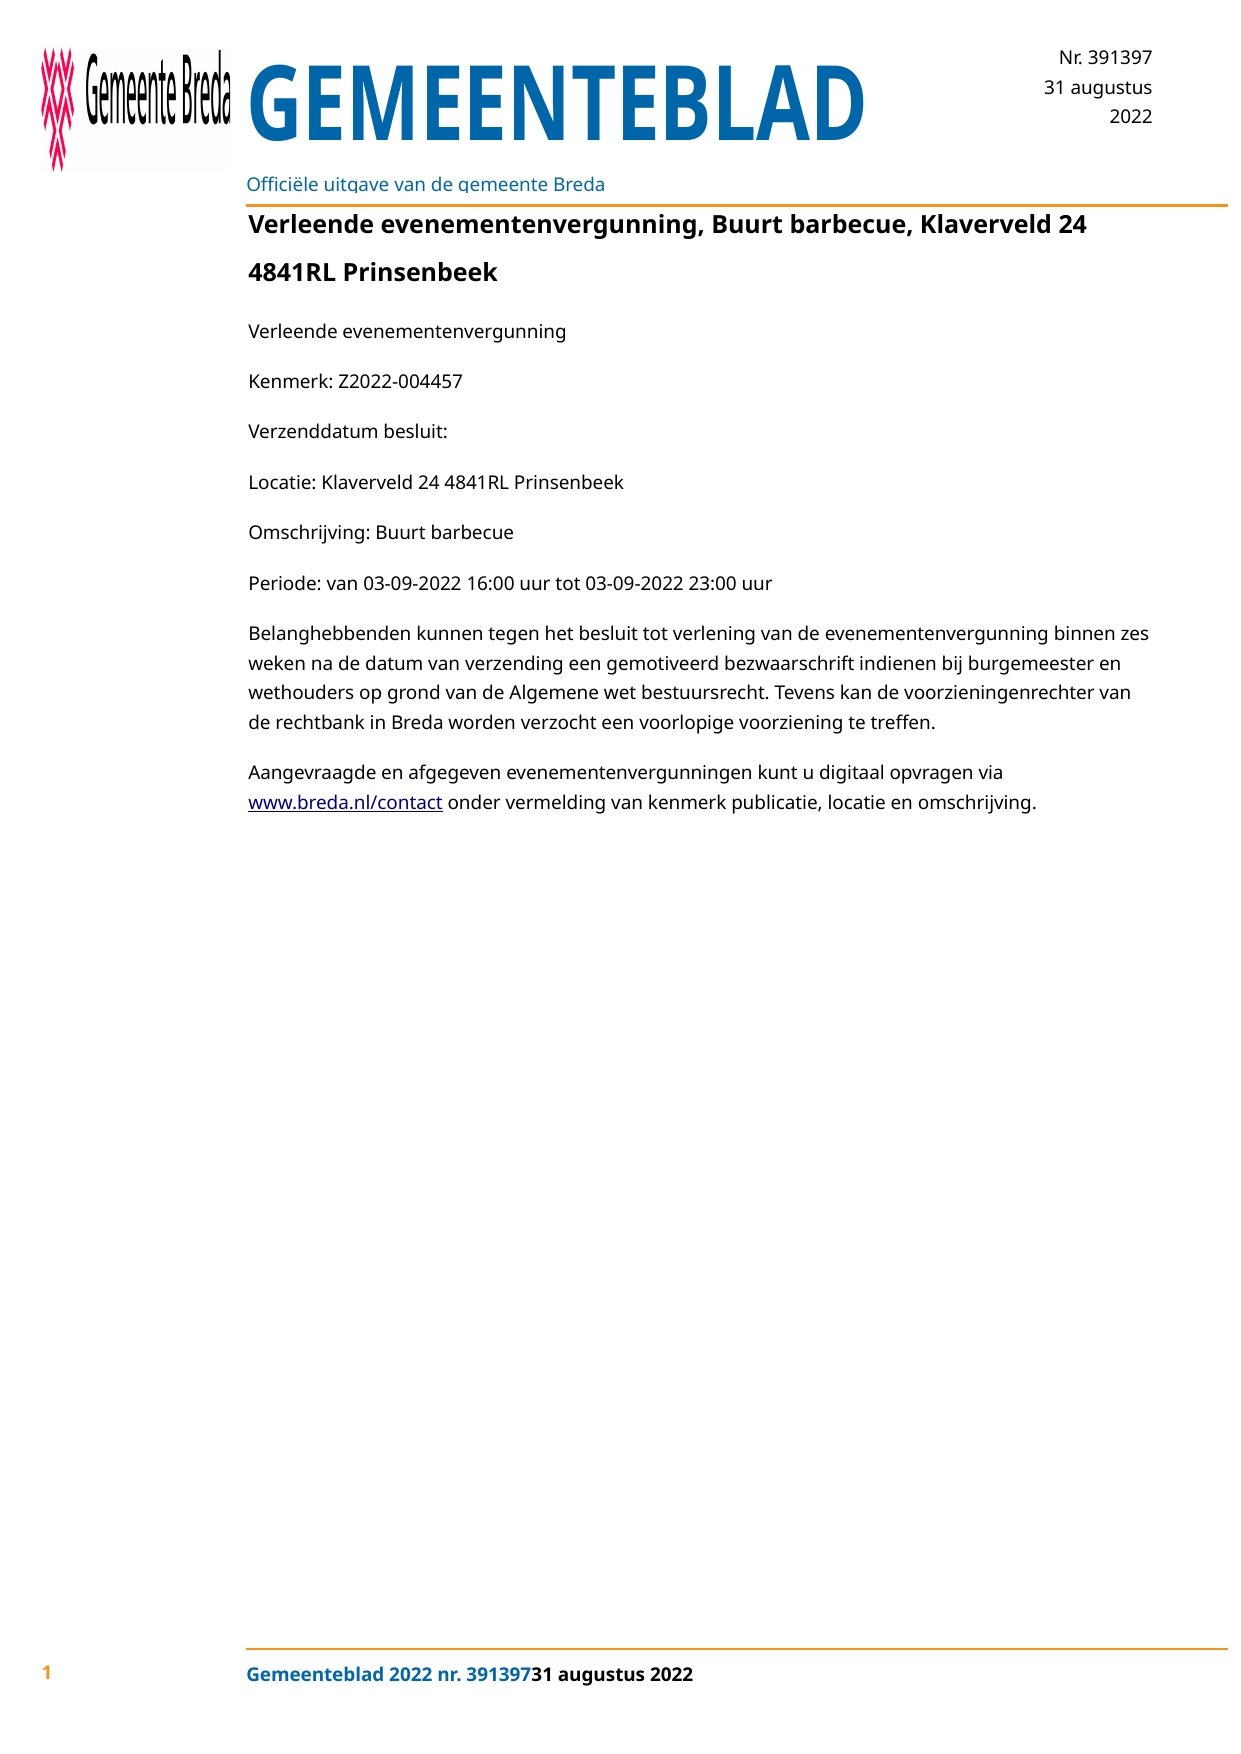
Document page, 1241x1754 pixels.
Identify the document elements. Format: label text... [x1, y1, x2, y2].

text Belanghebbenden kunnen tegen het besluit tot verlening van de evenementenvergunning binnen zes weken na de datum van verzending een gemotiveerd bezwaarschrift indienen bij burgemeester en wethouders op grond van de Algemene wet bestuursrecht. Tevens kan de voorzieningenrechter van de rechtbank in Breda worden verzocht een voorlopige voorziening te treffen. [248, 620, 1152, 735]
text Omschrijving: Buurt barbecue [248, 519, 1152, 545]
text Verzenddatum besluit: [248, 419, 1152, 444]
text Aangevraagde en afgegeven evenementenvergunningen kunt u digitaal opvragen via www.breda.nl/contact onder vermelding van kenmerk publicatie, locatie en omschrijving. [248, 759, 1152, 815]
text Periode: van 03-09-2022 16:00 uur tot 03-09-2022 23:00 uur [248, 570, 1152, 596]
picture [41, 47, 231, 172]
text Verleende evenementenvergunning, Buurt barbecue, Klaverveld 24 4841RL Prinsenbeek [248, 207, 1152, 288]
text Verleende evenementenvergunning [248, 318, 1152, 344]
text Kenmerk: Z2022-004457 [248, 368, 1152, 394]
text Locatie: Klaverveld 24 4841RL Prinsenbeek [248, 469, 1152, 495]
